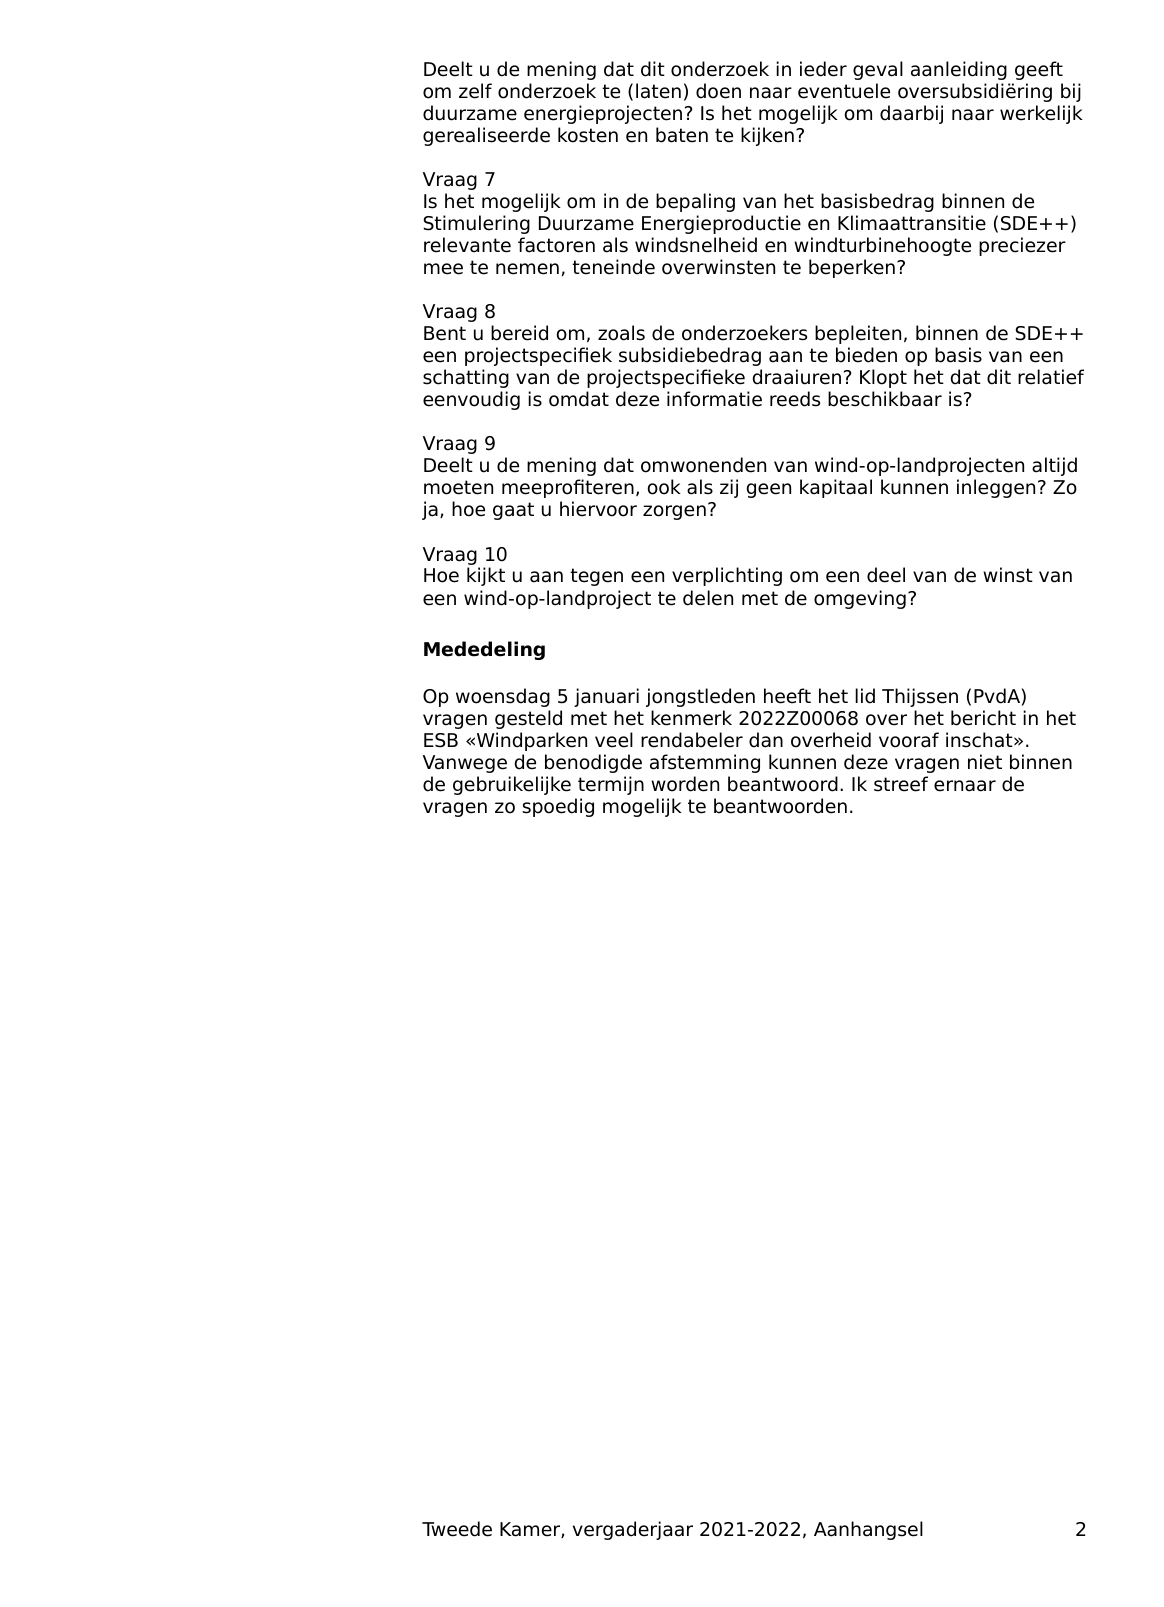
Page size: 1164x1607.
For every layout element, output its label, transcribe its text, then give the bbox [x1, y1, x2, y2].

text Deelt u de mening dat omwonenden van wind-op-landprojecten altijd moeten meeprofiteren, ook als zij geen kapitaal kunnen inleggen? Zo ja, hoe gaat u hiervoor zorgen? [422, 455, 1087, 521]
text Vraag 10 [422, 543, 1087, 565]
text Vanwege de benodigde afstemming kunnen deze vragen niet binnen de gebruikelijke termijn worden beantwoord. Ik streef ernaar de vragen zo spoedig mogelijk te beantwoorden. [422, 752, 1087, 818]
subtitle Mededeling [422, 639, 1087, 661]
text Is het mogelijk om in de bepaling van het basisbedrag binnen de Stimulering Duurzame Energieproductie en Klimaattransitie (SDE++) relevante factoren als windsnelheid en windturbinehoogte preciezer mee te nemen, teneinde overwinsten te beperken? [422, 191, 1087, 279]
text Deelt u de mening dat dit onderzoek in ieder geval aanleiding geeft om zelf onderzoek te (laten) doen naar eventuele oversubsidiëring bij duurzame energieprojecten? Is het mogelijk om daarbij naar werkelijk gerealiseerde kosten en baten te kijken? [422, 59, 1087, 147]
text Vraag 7 [422, 169, 1087, 191]
text Hoe kijkt u aan tegen een verplichting om een deel van de winst van een wind-op-landproject te delen met de omgeving? [422, 565, 1087, 609]
text Bent u bereid om, zoals de onderzoekers bepleiten, binnen de SDE++ een projectspecifiek subsidiebedrag aan te bieden op basis van een schatting van de projectspecifieke draaiuren? Klopt het dat dit relatief eenvoudig is omdat deze informatie reeds beschikbaar is? [422, 323, 1087, 411]
text Vraag 8 [422, 301, 1087, 323]
text Vraag 9 [422, 433, 1087, 455]
text Op woensdag 5 januari jongstleden heeft het lid Thijssen (PvdA) vragen gesteld met het kenmerk 2022Z00068 over het bericht in het ESB «Windparken veel rendabeler dan overheid vooraf inschat». [422, 686, 1087, 752]
